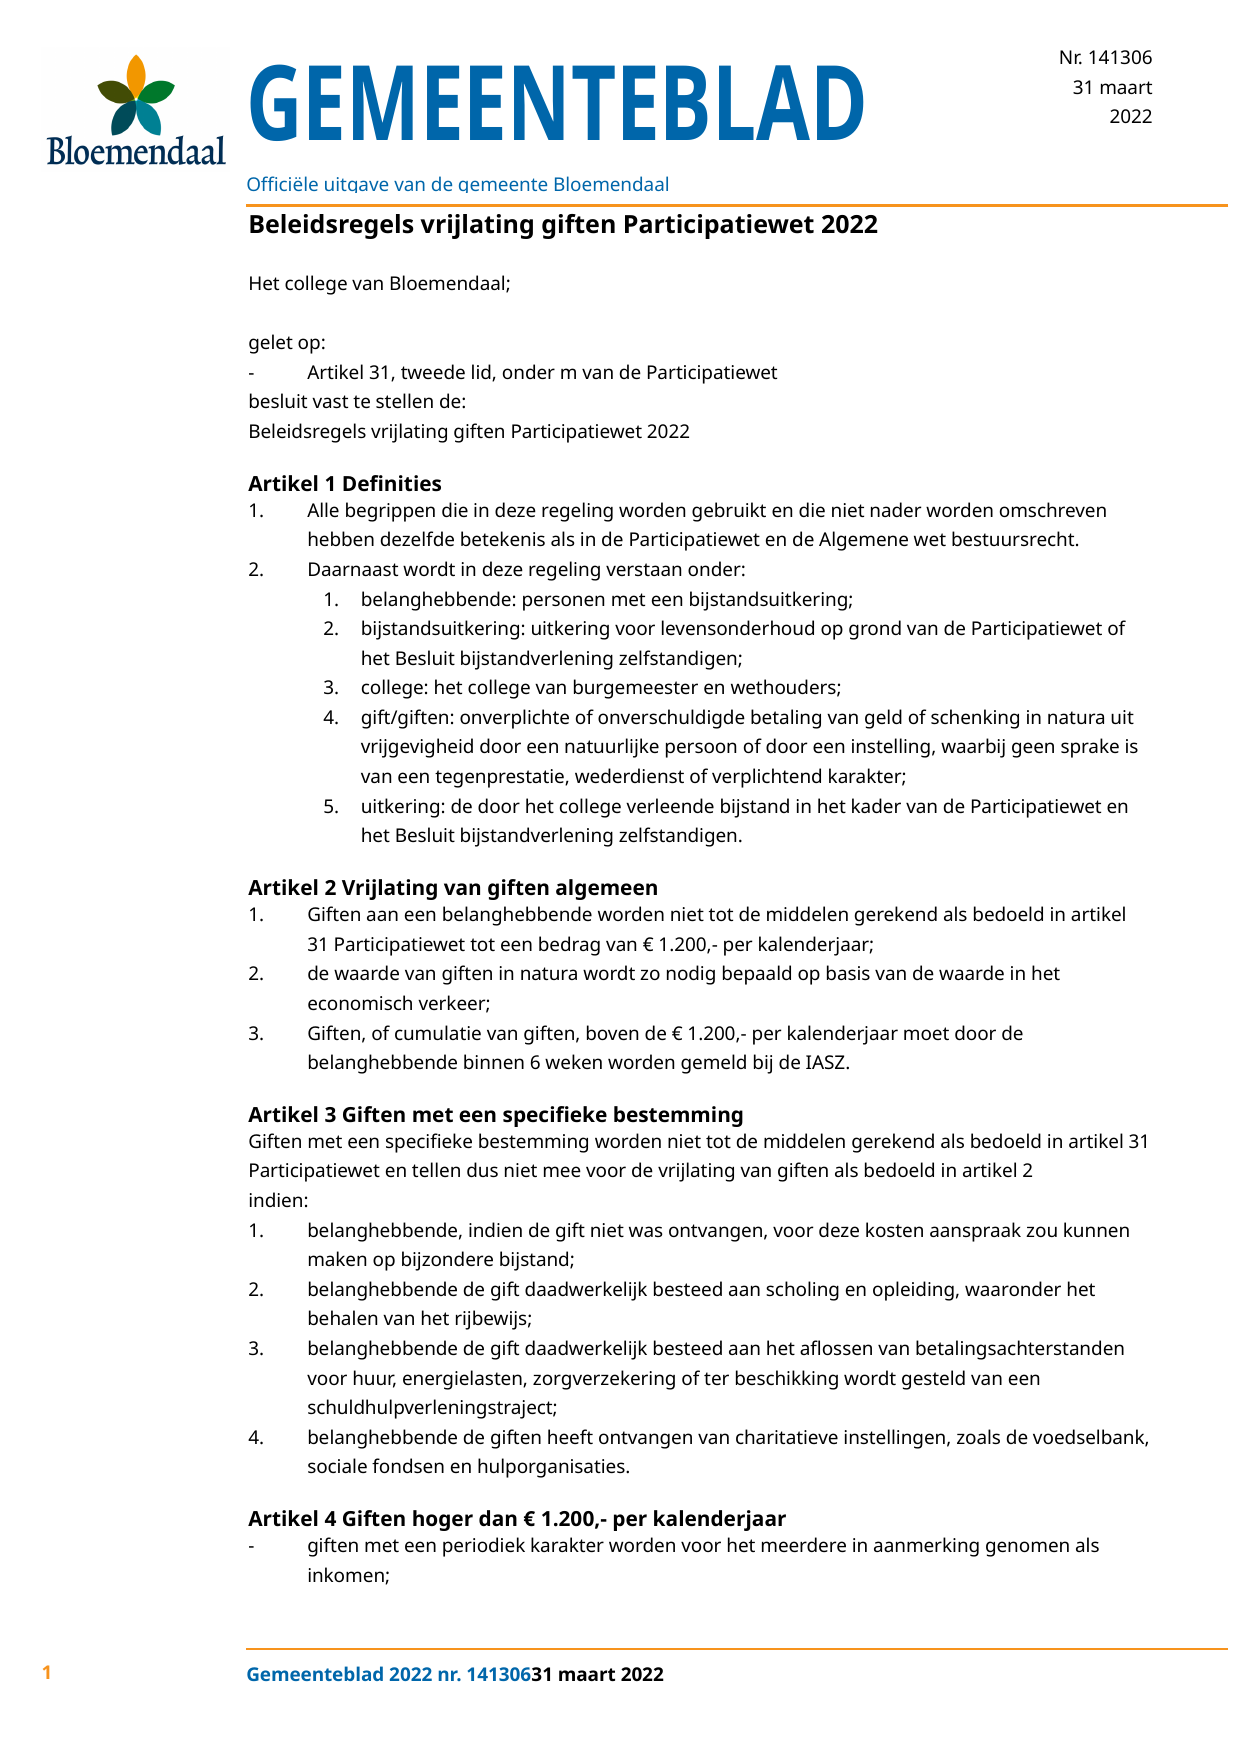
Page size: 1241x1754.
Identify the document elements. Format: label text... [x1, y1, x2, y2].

text Artikel 2 Vrijlating van giften algemeen [248, 873, 1152, 901]
text gelet op: [248, 329, 1152, 355]
list uitkering: de door het college verleende bijstand in het kader van de Participatiewet en het Besluit bijstandverlening zelfstandigen. [323, 793, 1152, 848]
list belanghebbende de giften heeft ontvangen van charitatieve instellingen, zoals de voedselbank, sociale fondsen en hulporganisaties. [248, 1424, 1152, 1479]
list de waarde van giften in natura wordt zo nodig bepaald op basis van de waarde in het economisch verkeer; [248, 961, 1152, 1016]
list belanghebbende, indien de gift niet was ontvangen, voor deze kosten aanspraak zou kunnen maken op bijzondere bijstand; [248, 1217, 1152, 1272]
text Artikel 3 Giften met een specifieke bestemming [248, 1100, 1152, 1128]
text Artikel 4 Giften hoger dan € 1.200,- per kalenderjaar [248, 1504, 1152, 1532]
text Beleidsregels vrijlating giften Participatiewet 2022 [248, 418, 1152, 444]
list Artikel 31, tweede lid, onder m van de Participatiewet [248, 359, 1152, 385]
list Alle begrippen die in deze regeling worden gebruikt en die niet nader worden omschreven hebben dezelfde betekenis als in de Participatiewet en de Algemene wet bestuursrecht. [248, 497, 1152, 552]
list college: het college van burgemeester en wethouders; [323, 674, 1152, 700]
text Het college van Bloemendaal; [248, 270, 1152, 296]
picture [41, 47, 231, 172]
list gift/giften: onverplichte of onverschuldigde betaling van geld of schenking in natura uit vrijgevigheid door een natuurlijke persoon of door een instelling, waarbij geen sprake is van een tegenprestatie, wederdienst of verplichtend karakter; [323, 704, 1152, 789]
list belanghebbende: personen met een bijstandsuitkering; [323, 586, 1152, 612]
list Giften aan een belanghebbende worden niet tot de middelen gerekend als bedoeld in artikel 31 Participatiewet tot een bedrag van € 1.200,- per kalenderjaar; [248, 901, 1152, 957]
list bijstandsuitkering: uitkering voor levensonderhoud op grond van de Participatiewet of het Besluit bijstandverlening zelfstandigen; [323, 615, 1152, 671]
list belanghebbende de gift daadwerkelijk besteed aan scholing en opleiding, waaronder het behalen van het rijbewijs; [248, 1276, 1152, 1331]
list Daarnaast wordt in deze regeling verstaan onder: [248, 556, 1152, 582]
text Artikel 1 Definities [248, 469, 1152, 497]
list Giften, of cumulatie van giften, boven de € 1.200,- per kalenderjaar moet door de belanghebbende binnen 6 weken worden gemeld bij de IASZ. [248, 1020, 1152, 1075]
text indien: [248, 1187, 1152, 1213]
text besluit vast te stellen de: [248, 389, 1152, 414]
list giften met een periodiek karakter worden voor het meerdere in aanmerking genomen als inkomen; [248, 1532, 1152, 1588]
text Giften met een specifieke bestemming worden niet tot de middelen gerekend als bedoeld in artikel 31 Participatiewet en tellen dus niet mee voor de vrijlating van giften als bedoeld in artikel 2 [248, 1128, 1152, 1183]
text Beleidsregels vrijlating giften Participatiewet 2022 [248, 207, 1152, 241]
list belanghebbende de gift daadwerkelijk besteed aan het aflossen van betalingsachterstanden voor huur, energielasten, zorgverzekering of ter beschikking wordt gesteld van een schuldhulpverleningstraject; [248, 1335, 1152, 1420]
